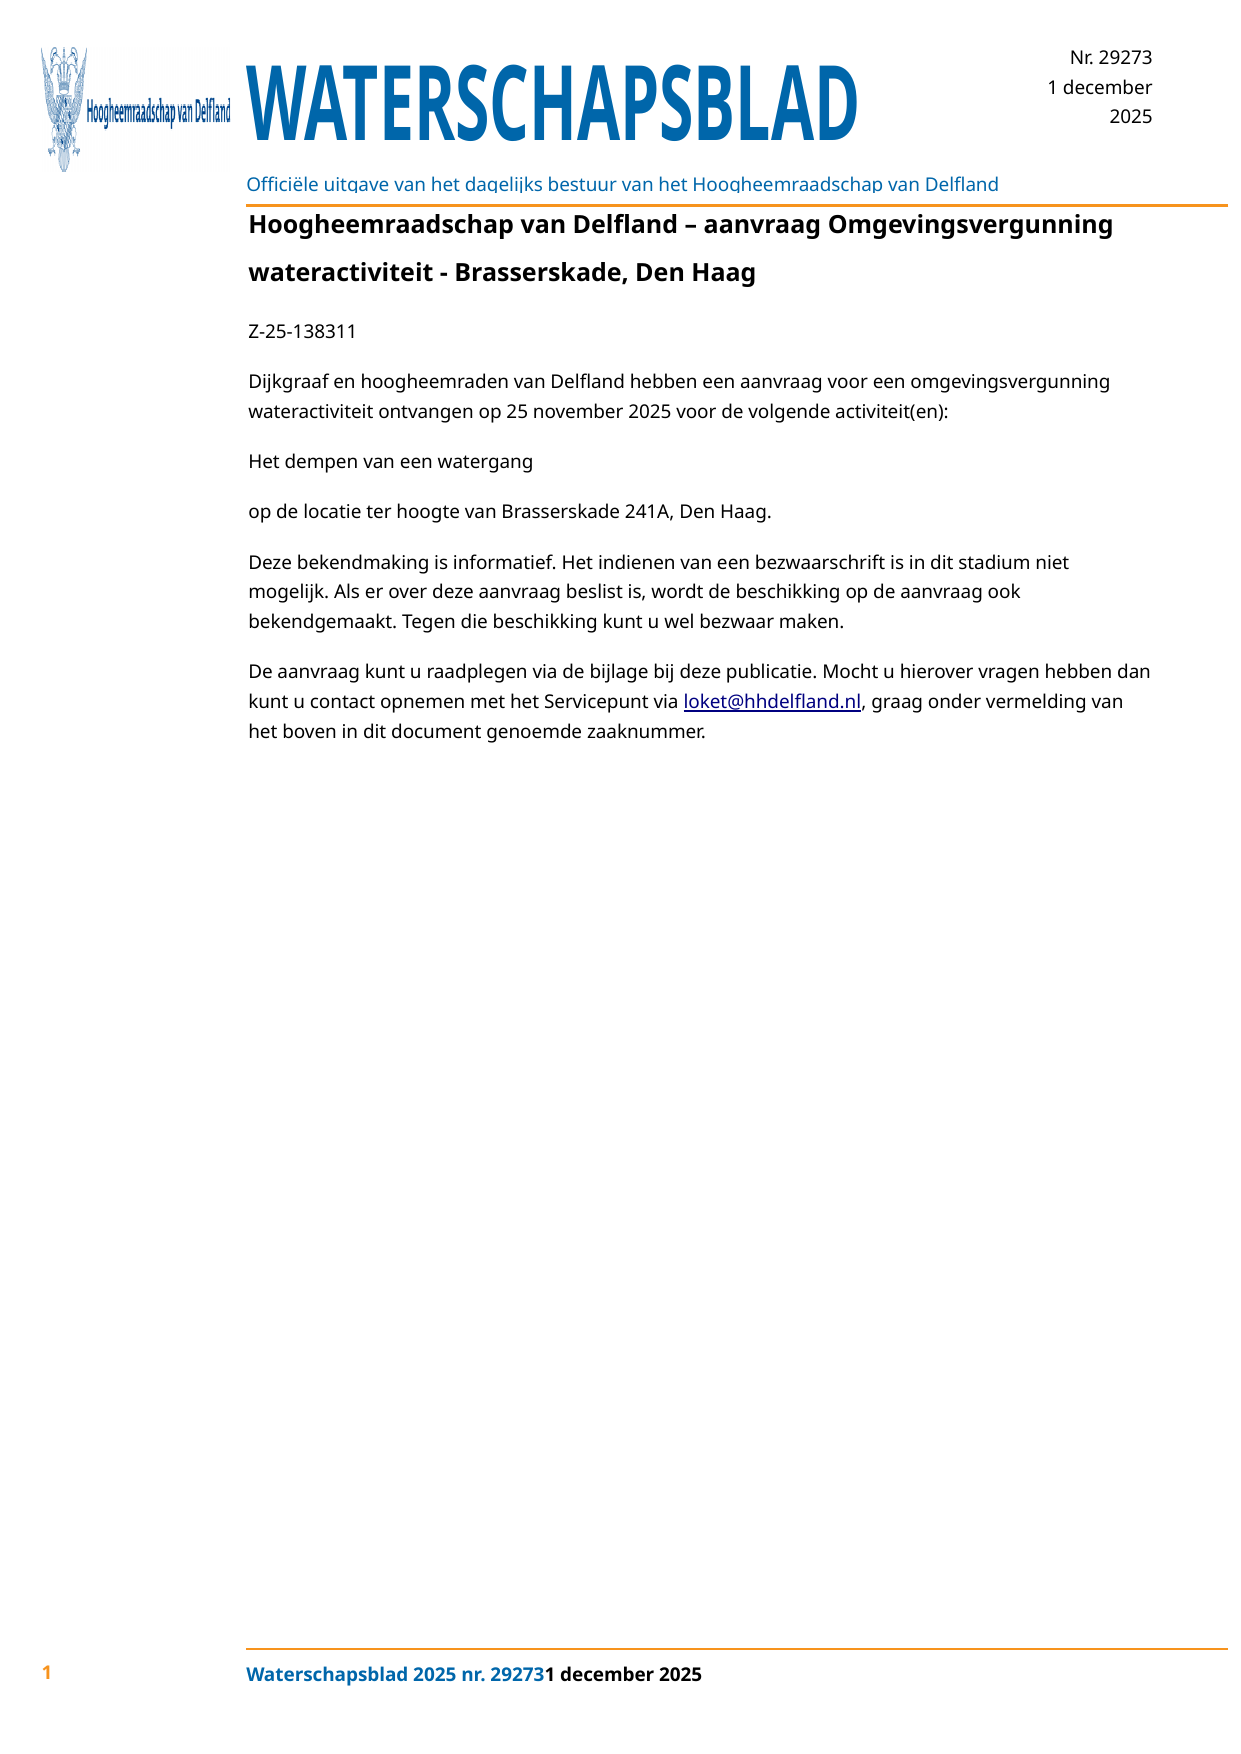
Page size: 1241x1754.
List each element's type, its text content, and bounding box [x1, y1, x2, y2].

text De aanvraag kunt u raadplegen via de bijlage bij deze publicatie. Mocht u hierover vragen hebben dan kunt u contact opnemen met het Servicepunt via loket@hhdelfland.nl, graag onder vermelding van het boven in dit document genoemde zaaknummer. [248, 659, 1152, 744]
picture [41, 47, 231, 172]
text op de locatie ter hoogte van Brasserskade 241A, Den Haag. [248, 499, 1152, 524]
text Z-25-138311 [248, 318, 1152, 344]
text Deze bekendmaking is informatief. Het indienen van een bezwaarschrift is in dit stadium niet mogelijk. Als er over deze aanvraag beslist is, wordt de beschikking op de aanvraag ook bekendgemaakt. Tegen die beschikking kunt u wel bezwaar maken. [248, 549, 1152, 634]
text Dijkgraaf en hoogheemraden van Delfland hebben een aanvraag voor een omgevingsvergunning wateractiviteit ontvangen op 25 november 2025 voor de volgende activiteit(en): [248, 368, 1152, 424]
text Het dempen van een watergang [248, 448, 1152, 474]
text Hoogheemraadschap van Delfland – aanvraag Omgevingsvergunning wateractiviteit - Brasserskade, Den Haag [248, 207, 1152, 288]
